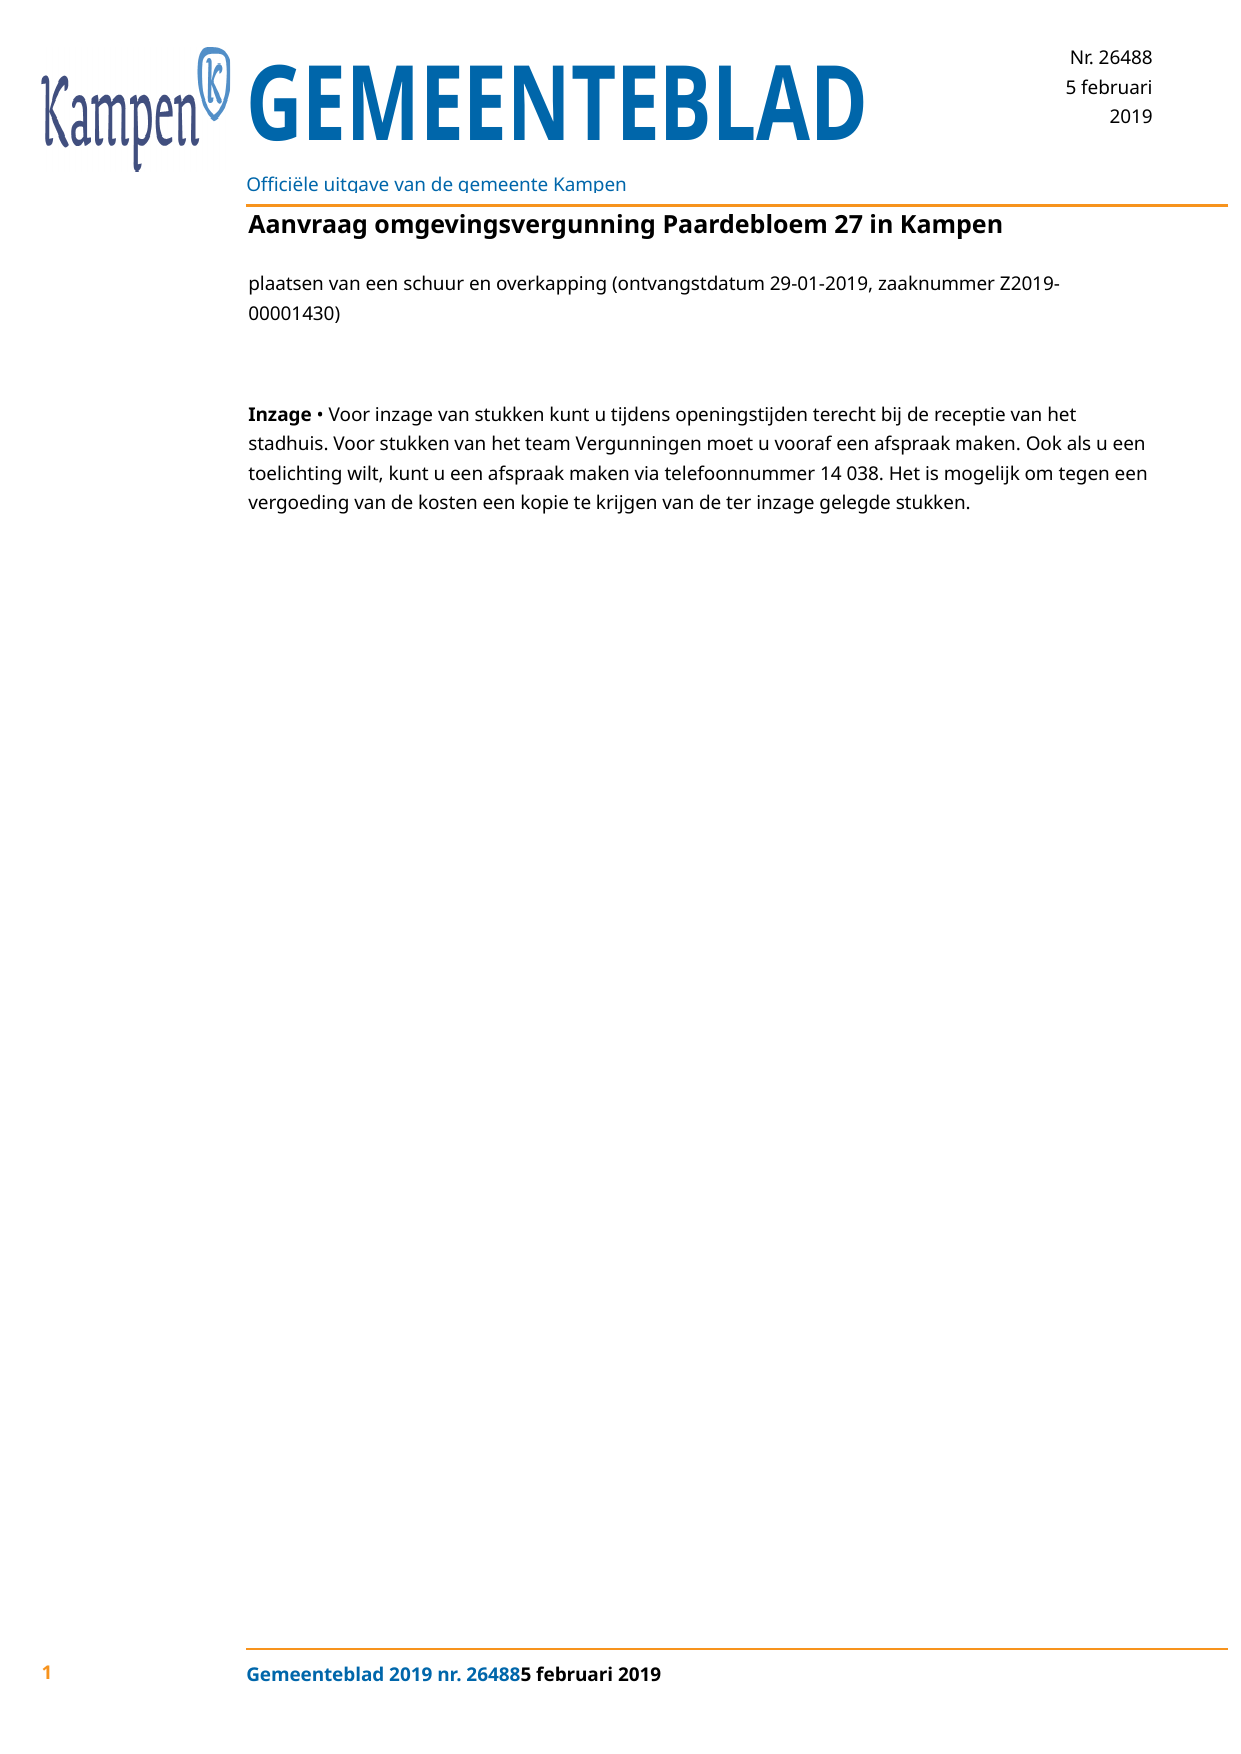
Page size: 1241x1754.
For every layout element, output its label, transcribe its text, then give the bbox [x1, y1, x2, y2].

text Inzage • Voor inzage van stukken kunt u tijdens openingstijden terecht bij de receptie van het stadhuis. Voor stukken van het team Vergunningen moet u vooraf een afspraak maken. Ook als u een toelichting wilt, kunt u een afspraak maken via telefoonnummer 14 038. Het is mogelijk om tegen een vergoeding van de kosten een kopie te krijgen van de ter inzage gelegde stukken. [248, 401, 1152, 515]
text Aanvraag omgevingsvergunning Paardebloem 27 in Kampen [248, 207, 1152, 241]
picture [41, 47, 231, 172]
text plaatsen van een schuur en overkapping (ontvangstdatum 29-01-2019, zaaknummer Z2019-00001430) [248, 270, 1152, 326]
